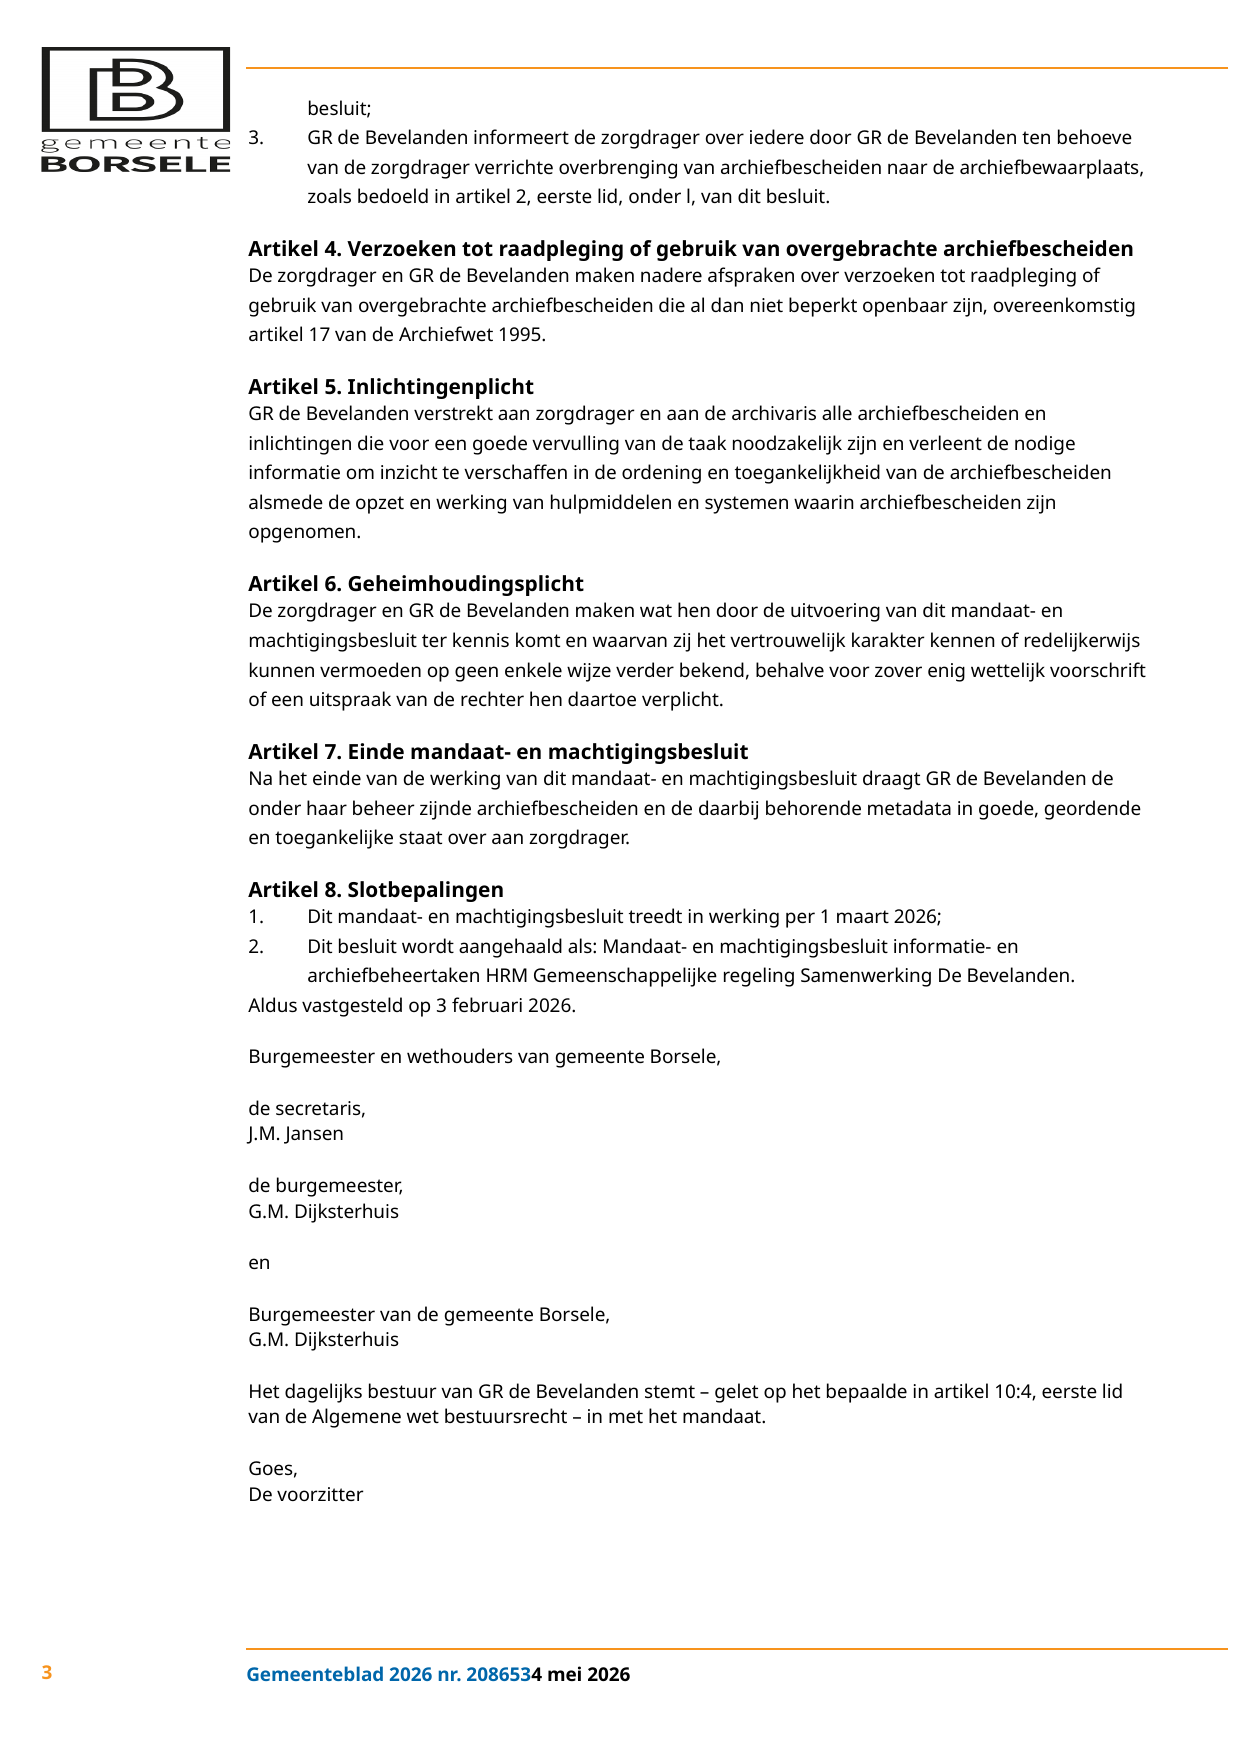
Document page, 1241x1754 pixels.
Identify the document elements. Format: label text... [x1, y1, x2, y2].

text J.M. Jansen [248, 1121, 1152, 1146]
text de burgemeester, [248, 1172, 1152, 1198]
list besluit; [248, 95, 1152, 121]
text de secretaris, [248, 1095, 1152, 1121]
text Het dagelijks bestuur van GR de Bevelanden stemt – gelet op het bepaalde in artikel 10:4, eerste lid van de Algemene wet bestuursrecht – in met het mandaat. [248, 1378, 1152, 1429]
text Artikel 5. Inlichtingenplicht [248, 372, 1152, 400]
picture [41, 47, 231, 172]
text Burgemeester van de gemeente Borsele, [248, 1301, 1152, 1326]
text Burgemeester en wethouders van gemeente Borsele, [248, 1043, 1152, 1069]
text Artikel 8. Slotbepalingen [248, 875, 1152, 903]
list Dit mandaat- en machtigingsbesluit treedt in werking per 1 maart 2026; [248, 903, 1152, 929]
text Artikel 7. Einde mandaat- en machtigingsbesluit [248, 737, 1152, 765]
text Na het einde van de werking van dit mandaat- en machtigingsbesluit draagt GR de Bevelanden de onder haar beheer zijnde archiefbescheiden en de daarbij behorende metadata in goede, geordende en toegankelijke staat over aan zorgdrager. [248, 765, 1152, 850]
list Dit besluit wordt aangehaald als: Mandaat- en machtigingsbesluit informatie- en archiefbeheertaken HRM Gemeenschappelijke regeling Samenwerking De Bevelanden. [248, 933, 1152, 988]
text De voorzitter [248, 1481, 1152, 1507]
text Goes, [248, 1455, 1152, 1481]
text G.M. Dijksterhuis [248, 1198, 1152, 1223]
text Aldus vastgesteld op 3 februari 2026. [248, 992, 1152, 1018]
text GR de Bevelanden verstrekt aan zorgdrager en aan de archivaris alle archiefbescheiden en inlichtingen die voor een goede vervulling van de taak noodzakelijk zijn en verleent de nodige informatie om inzicht te verschaffen in de ordening en toegankelijkheid van de archiefbescheiden alsmede de opzet en werking van hulpmiddelen en systemen waarin archiefbescheiden zijn opgenomen. [248, 400, 1152, 544]
list GR de Bevelanden informeert de zorgdrager over iedere door GR de Bevelanden ten behoeve van de zorgdrager verrichte overbrenging van archiefbescheiden naar de archiefbewaarplaats, zoals bedoeld in artikel 2, eerste lid, onder l, van dit besluit. [248, 124, 1152, 209]
text Artikel 6. Geheimhoudingsplicht [248, 569, 1152, 598]
text De zorgdrager en GR de Bevelanden maken wat hen door de uitvoering van dit mandaat- en machtigingsbesluit ter kennis komt en waarvan zij het vertrouwelijk karakter kennen of redelijkerwijs kunnen vermoeden op geen enkele wijze verder bekend, behalve voor zover enig wettelijk voorschrift of een uitspraak van de rechter hen daartoe verplicht. [248, 598, 1152, 712]
text G.M. Dijksterhuis [248, 1326, 1152, 1352]
text De zorgdrager en GR de Bevelanden maken nadere afspraken over verzoeken tot raadpleging of gebruik van overgebrachte archiefbescheiden die al dan niet beperkt openbaar zijn, overeenkomstig artikel 17 van de Archiefwet 1995. [248, 262, 1152, 347]
text en [248, 1249, 1152, 1275]
text Artikel 4. Verzoeken tot raadpleging of gebruik van overgebrachte archiefbescheiden [248, 234, 1152, 262]
